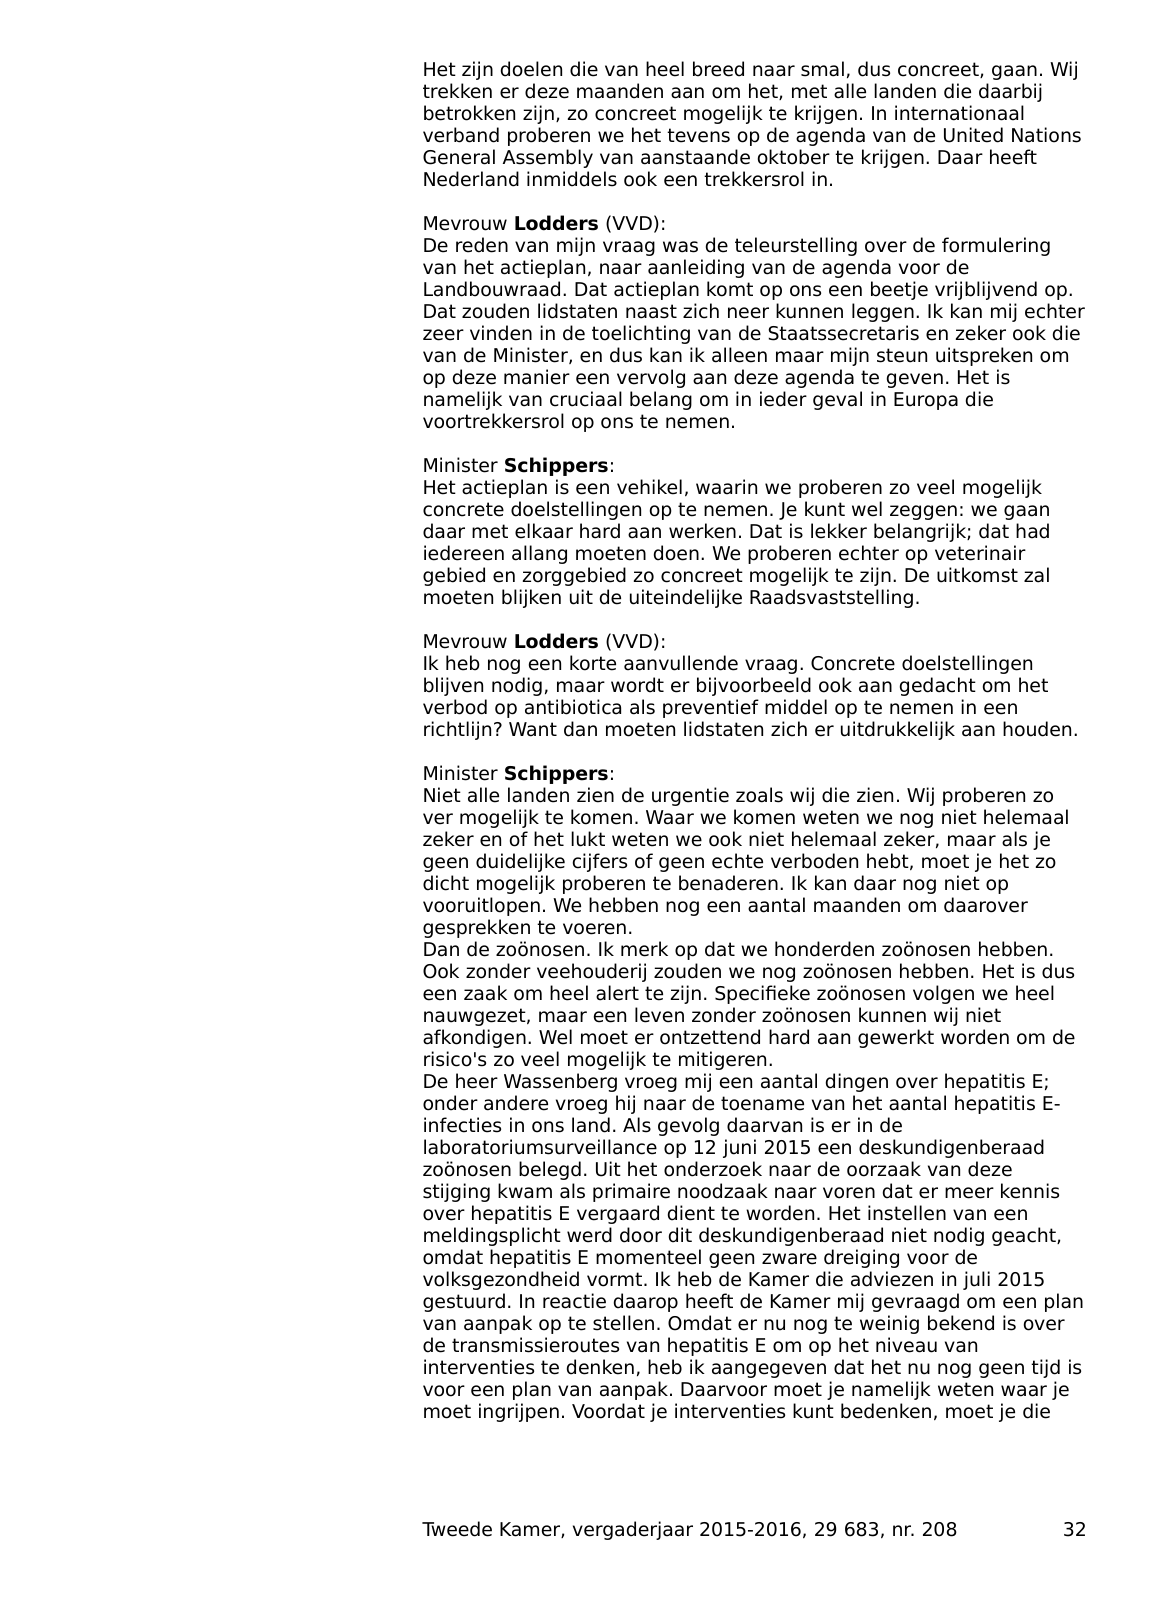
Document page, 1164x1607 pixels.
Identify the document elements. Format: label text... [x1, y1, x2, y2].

text Minister Schippers: [422, 455, 1087, 477]
text Het actieplan is een vehikel, waarin we proberen zo veel mogelijk concrete doelstellingen op te nemen. Je kunt wel zeggen: we gaan daar met elkaar hard aan werken. Dat is lekker belangrijk; dat had iedereen allang moeten doen. We proberen echter op veterinair gebied en zorggebied zo concreet mogelijk te zijn. De uitkomst zal moeten blijken uit de uiteindelijke Raadsvaststelling. [422, 477, 1087, 609]
text Minister Schippers: [422, 763, 1087, 785]
text Ik heb nog een korte aanvullende vraag. Concrete doelstellingen blijven nodig, maar wordt er bijvoorbeeld ook aan gedacht om het verbod op antibiotica als preventief middel op te nemen in een richtlijn? Want dan moeten lidstaten zich er uitdrukkelijk aan houden. [422, 653, 1087, 741]
text De reden van mijn vraag was de teleurstelling over de formulering van het actieplan, naar aanleiding van de agenda voor de Landbouwraad. Dat actieplan komt op ons een beetje vrijblijvend op. Dat zouden lidstaten naast zich neer kunnen leggen. Ik kan mij echter zeer vinden in de toelichting van de Staatssecretaris en zeker ook die van de Minister, en dus kan ik alleen maar mijn steun uitspreken om op deze manier een vervolg aan deze agenda te geven. Het is namelijk van cruciaal belang om in ieder geval in Europa die voortrekkersrol op ons te nemen. [422, 235, 1087, 433]
text Het zijn doelen die van heel breed naar smal, dus concreet, gaan. Wij trekken er deze maanden aan om het, met alle landen die daarbij betrokken zijn, zo concreet mogelijk te krijgen. In internationaal verband proberen we het tevens op de agenda van de United Nations General Assembly van aanstaande oktober te krijgen. Daar heeft Nederland inmiddels ook een trekkersrol in. [422, 59, 1087, 191]
text Dan de zoönosen. Ik merk op dat we honderden zoönosen hebben. Ook zonder veehouderij zouden we nog zoönosen hebben. Het is dus een zaak om heel alert te zijn. Specifieke zoönosen volgen we heel nauwgezet, maar een leven zonder zoönosen kunnen wij niet afkondigen. Wel moet er ontzettend hard aan gewerkt worden om de risico's zo veel mogelijk te mitigeren. [422, 939, 1087, 1071]
text De heer Wassenberg vroeg mij een aantal dingen over hepatitis E; onder andere vroeg hij naar de toename van het aantal hepatitis E-infecties in ons land. Als gevolg daarvan is er in de laboratoriumsurveillance op 12 juni 2015 een deskundigenberaad zoönosen belegd. Uit het onderzoek naar de oorzaak van deze stijging kwam als primaire noodzaak naar voren dat er meer kennis over hepatitis E vergaard dient te worden. Het instellen van een meldingsplicht werd door dit deskundigenberaad niet nodig geacht, omdat hepatitis E momenteel geen zware dreiging voor de volksgezondheid vormt. Ik heb de Kamer die adviezen in juli 2015 gestuurd. In reactie daarop heeft de Kamer mij gevraagd om een plan van aanpak op te stellen. Omdat er nu nog te weinig bekend is over de transmissieroutes van hepatitis E om op het niveau van interventies te denken, heb ik aangegeven dat het nu nog geen tijd is voor een plan van aanpak. Daarvoor moet je namelijk weten waar je moet ingrijpen. Voordat je interventies kunt bedenken, moet je die [422, 1071, 1087, 1423]
text Niet alle landen zien de urgentie zoals wij die zien. Wij proberen zo ver mogelijk te komen. Waar we komen weten we nog niet helemaal zeker en of het lukt weten we ook niet helemaal zeker, maar als je geen duidelijke cijfers of geen echte verboden hebt, moet je het zo dicht mogelijk proberen te benaderen. Ik kan daar nog niet op vooruitlopen. We hebben nog een aantal maanden om daarover gesprekken te voeren. [422, 785, 1087, 939]
text Mevrouw Lodders (VVD): [422, 213, 1087, 235]
text Mevrouw Lodders (VVD): [422, 631, 1087, 653]
